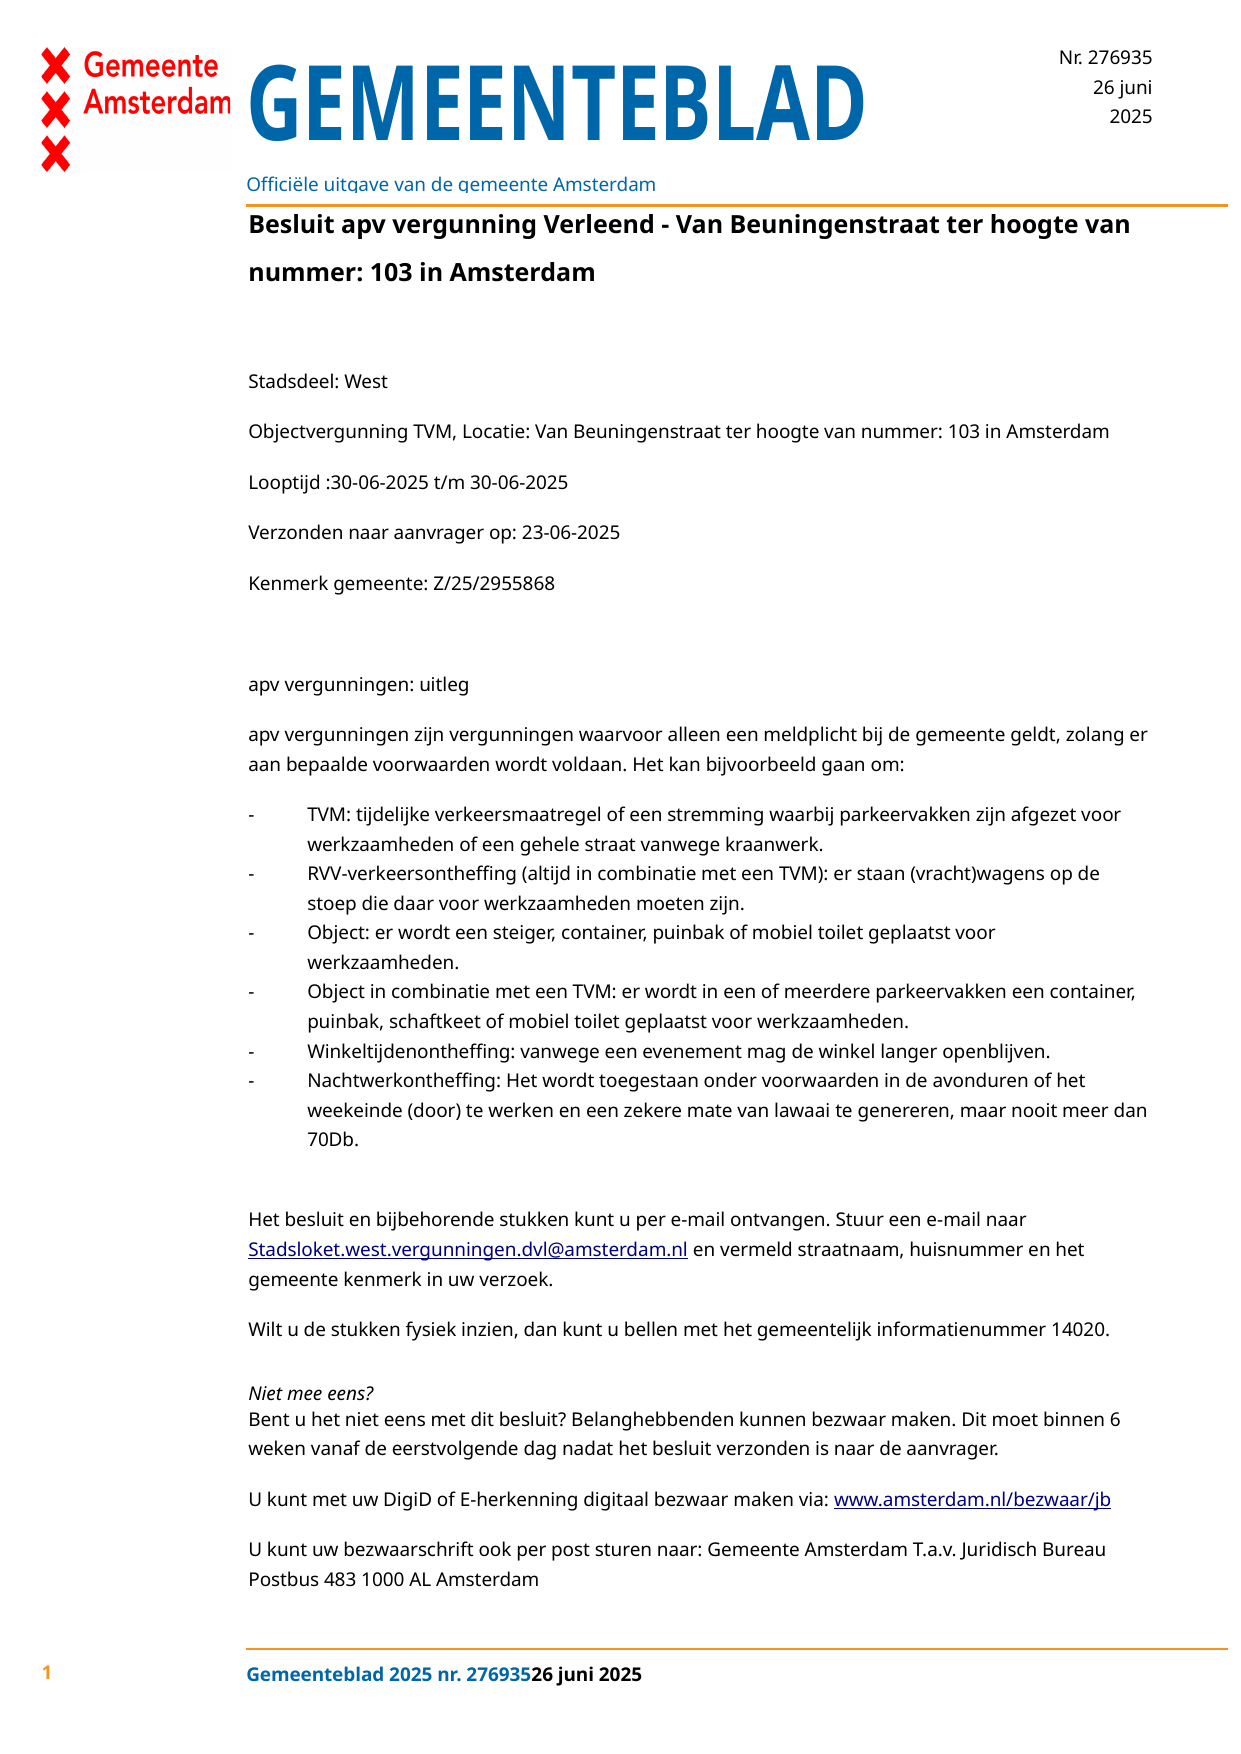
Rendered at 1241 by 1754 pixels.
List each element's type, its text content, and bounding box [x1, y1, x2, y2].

text Stadsdeel: West [248, 368, 1152, 394]
list RVV-verkeersontheffing (altijd in combinatie met een TVM): er staan (vracht)wagens op de stoep die daar voor werkzaamheden moeten zijn. [248, 860, 1152, 916]
list TVM: tijdelijke verkeersmaatregel of een stremming waarbij parkeervakken zijn afgezet voor werkzaamheden of een gehele straat vanwege kraanwerk. [248, 801, 1152, 857]
text apv vergunningen zijn vergunningen waarvoor alleen een meldplicht bij de gemeente geldt, zolang er aan bepaalde voorwaarden wordt voldaan. Het kan bijvoorbeeld gaan om: [248, 721, 1152, 777]
text Wilt u de stukken fysiek inzien, dan kunt u bellen met het gemeentelijk informatienummer 14020. [248, 1316, 1152, 1342]
text Besluit apv vergunning Verleend - Van Beuningenstraat ter hoogte van nummer: 103 in Amsterdam [248, 207, 1152, 288]
list Nachtwerkontheffing: Het wordt toegestaan onder voorwaarden in de avonduren of het weekeinde (door) te werken en een zekere mate van lawaai te genereren, maar nooit meer dan 70Db. [248, 1067, 1152, 1152]
text U kunt uw bezwaarschrift ook per post sturen naar: Gemeente Amsterdam T.a.v. Juridisch Bureau Postbus 483 1000 AL Amsterdam [248, 1536, 1152, 1592]
picture [41, 47, 231, 172]
list Winkeltijdenontheffing: vanwege een evenement mag de winkel langer openblijven. [248, 1038, 1152, 1064]
text Looptijd :30-06-2025 t/m 30-06-2025 [248, 469, 1152, 495]
text Bent u het niet eens met dit besluit? Belanghebbenden kunnen bezwaar maken. Dit moet binnen 6 weken vanaf de eerstvolgende dag nadat het besluit verzonden is naar de aanvrager. [248, 1406, 1152, 1461]
text Objectvergunning TVM, Locatie: Van Beuningenstraat ter hoogte van nummer: 103 in Amsterdam [248, 419, 1152, 444]
text U kunt met uw DigiD of E-herkenning digitaal bezwaar maken via: www.amsterdam.nl/bezwaar/jb [248, 1486, 1152, 1512]
text Verzonden naar aanvrager op: 23-06-2025 [248, 519, 1152, 545]
text apv vergunningen: uitleg [248, 671, 1152, 697]
list Object: er wordt een steiger, container, puinbak of mobiel toilet geplaatst voor werkzaamheden. [248, 919, 1152, 975]
text Niet mee eens? [248, 1380, 1152, 1406]
list Object in combinatie met een TVM: er wordt in een of meerdere parkeervakken een container, puinbak, schaftkeet of mobiel toilet geplaatst voor werkzaamheden. [248, 979, 1152, 1034]
text Het besluit en bijbehorende stukken kunt u per e-mail ontvangen. Stuur een e-mail naar Stadsloket.west.vergunningen.dvl@amsterdam.nl en vermeld straatnaam, huisnummer en het gemeente kenmerk in uw verzoek. [248, 1207, 1152, 1292]
text Kenmerk gemeente: Z/25/2955868 [248, 570, 1152, 596]
